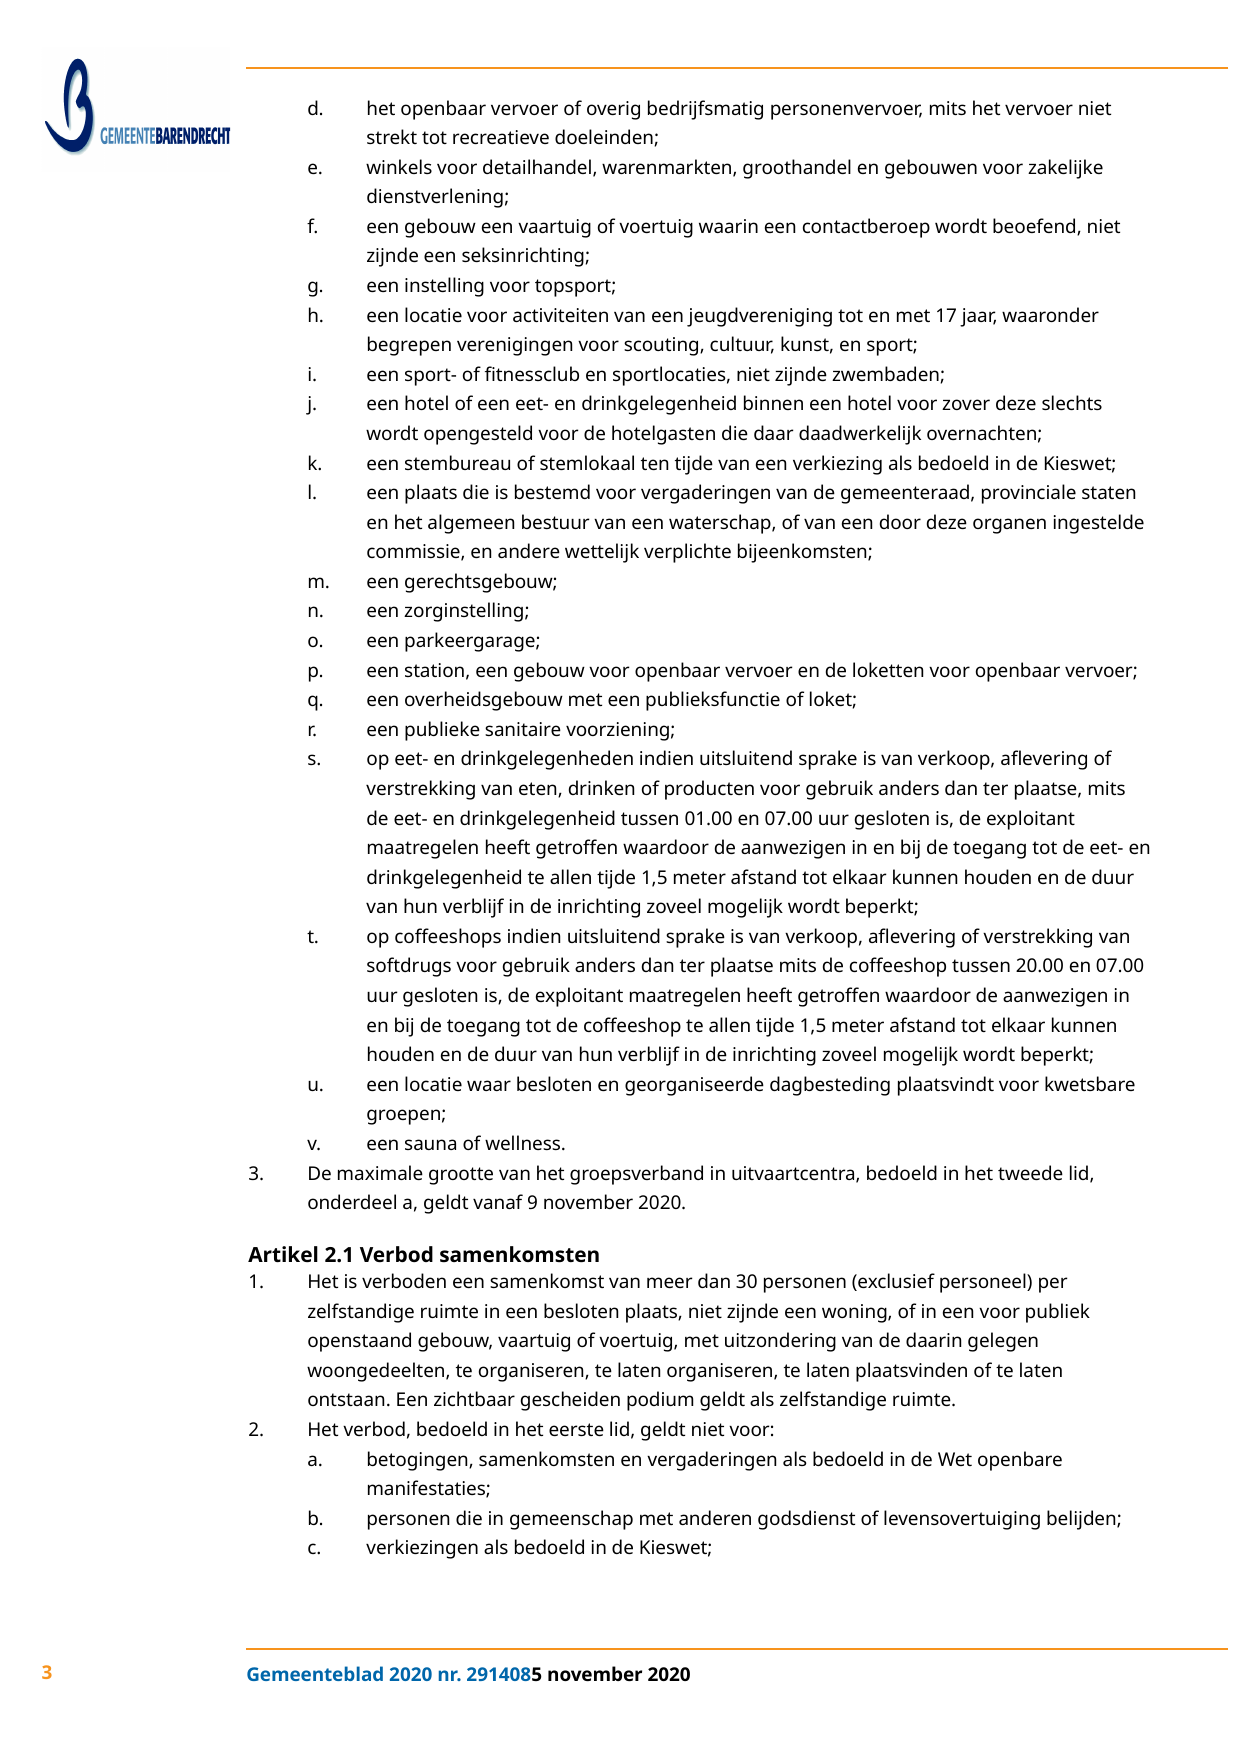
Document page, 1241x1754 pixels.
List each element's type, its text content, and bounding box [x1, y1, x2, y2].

picture [41, 47, 231, 172]
list een instelling voor topsport; [307, 272, 1152, 298]
list personen die in gemeenschap met anderen godsdienst of levensovertuiging belijden; [307, 1505, 1152, 1531]
list een sauna of wellness. [307, 1130, 1152, 1156]
list een gebouw een vaartuig of voertuig waarin een contactberoep wordt beoefend, niet zijnde een seksinrichting; [307, 213, 1152, 268]
list op eet- en drinkgelegenheden indien uitsluitend sprake is van verkoop, aflevering of verstrekking van eten, drinken of producten voor gebruik anders dan ter plaatse, mits de eet- en drinkgelegenheid tussen 01.00 en 07.00 uur gesloten is, de exploitant maatregelen heeft getroffen waardoor de aanwezigen in en bij de toegang tot de eet- en drinkgelegenheid te allen tijde 1,5 meter afstand tot elkaar kunnen houden en de duur van hun verblijf in de inrichting zoveel mogelijk wordt beperkt; [307, 746, 1152, 919]
list verkiezingen als bedoeld in de Kieswet; [307, 1534, 1152, 1560]
list een station, een gebouw voor openbaar vervoer en de loketten voor openbaar vervoer; [307, 657, 1152, 683]
list een hotel of een eet- en drinkgelegenheid binnen een hotel voor zover deze slechts wordt opengesteld voor de hotelgasten die daar daadwerkelijk overnachten; [307, 391, 1152, 446]
text Artikel 2.1 Verbod samenkomsten [248, 1240, 1152, 1268]
list een locatie voor activiteiten van een jeugdvereniging tot en met 17 jaar, waaronder begrepen verenigingen voor scouting, cultuur, kunst, en sport; [307, 302, 1152, 357]
list Het verbod, bedoeld in het eerste lid, geldt niet voor: [248, 1416, 1152, 1442]
list een sport- of fitnessclub en sportlocaties, niet zijnde zwembaden; [307, 361, 1152, 387]
list op coffeeshops indien uitsluitend sprake is van verkoop, aflevering of verstrekking van softdrugs voor gebruik anders dan ter plaatse mits de coffeeshop tussen 20.00 en 07.00 uur gesloten is, de exploitant maatregelen heeft getroffen waardoor de aanwezigen in en bij de toegang tot de coffeeshop te allen tijde 1,5 meter afstand tot elkaar kunnen houden en de duur van hun verblijf in de inrichting zoveel mogelijk wordt beperkt; [307, 923, 1152, 1067]
list een publieke sanitaire voorziening; [307, 716, 1152, 742]
list een gerechtsgebouw; [307, 568, 1152, 594]
list het openbaar vervoer of overig bedrijfsmatig personenvervoer, mits het vervoer niet strekt tot recreatieve doeleinden; [307, 95, 1152, 150]
list betogingen, samenkomsten en vergaderingen als bedoeld in de Wet openbare manifestaties; [307, 1446, 1152, 1501]
list een parkeergarage; [307, 627, 1152, 653]
list winkels voor detailhandel, warenmarkten, groothandel en gebouwen voor zakelijke dienstverlening; [307, 154, 1152, 209]
list een stembureau of stemlokaal ten tijde van een verkiezing als bedoeld in de Kieswet; [307, 450, 1152, 476]
list De maximale grootte van het groepsverband in uitvaartcentra, bedoeld in het tweede lid, onderdeel a, geldt vanaf 9 november 2020. [248, 1160, 1152, 1215]
list Het is verboden een samenkomst van meer dan 30 personen (exclusief personeel) per zelfstandige ruimte in een besloten plaats, niet zijnde een woning, of in een voor publiek openstaand gebouw, vaartuig of voertuig, met uitzondering van de daarin gelegen woongedeelten, te organiseren, te laten organiseren, te laten plaatsvinden of te laten ontstaan. Een zichtbaar gescheiden podium geldt als zelfstandige ruimte. [248, 1268, 1152, 1412]
list een plaats die is bestemd voor vergaderingen van de gemeenteraad, provinciale staten en het algemeen bestuur van een waterschap, of van een door deze organen ingestelde commissie, en andere wettelijk verplichte bijeenkomsten; [307, 479, 1152, 564]
list een overheidsgebouw met een publieksfunctie of loket; [307, 686, 1152, 712]
list een zorginstelling; [307, 598, 1152, 623]
list een locatie waar besloten en georganiseerde dagbesteding plaatsvindt voor kwetsbare groepen; [307, 1071, 1152, 1126]
